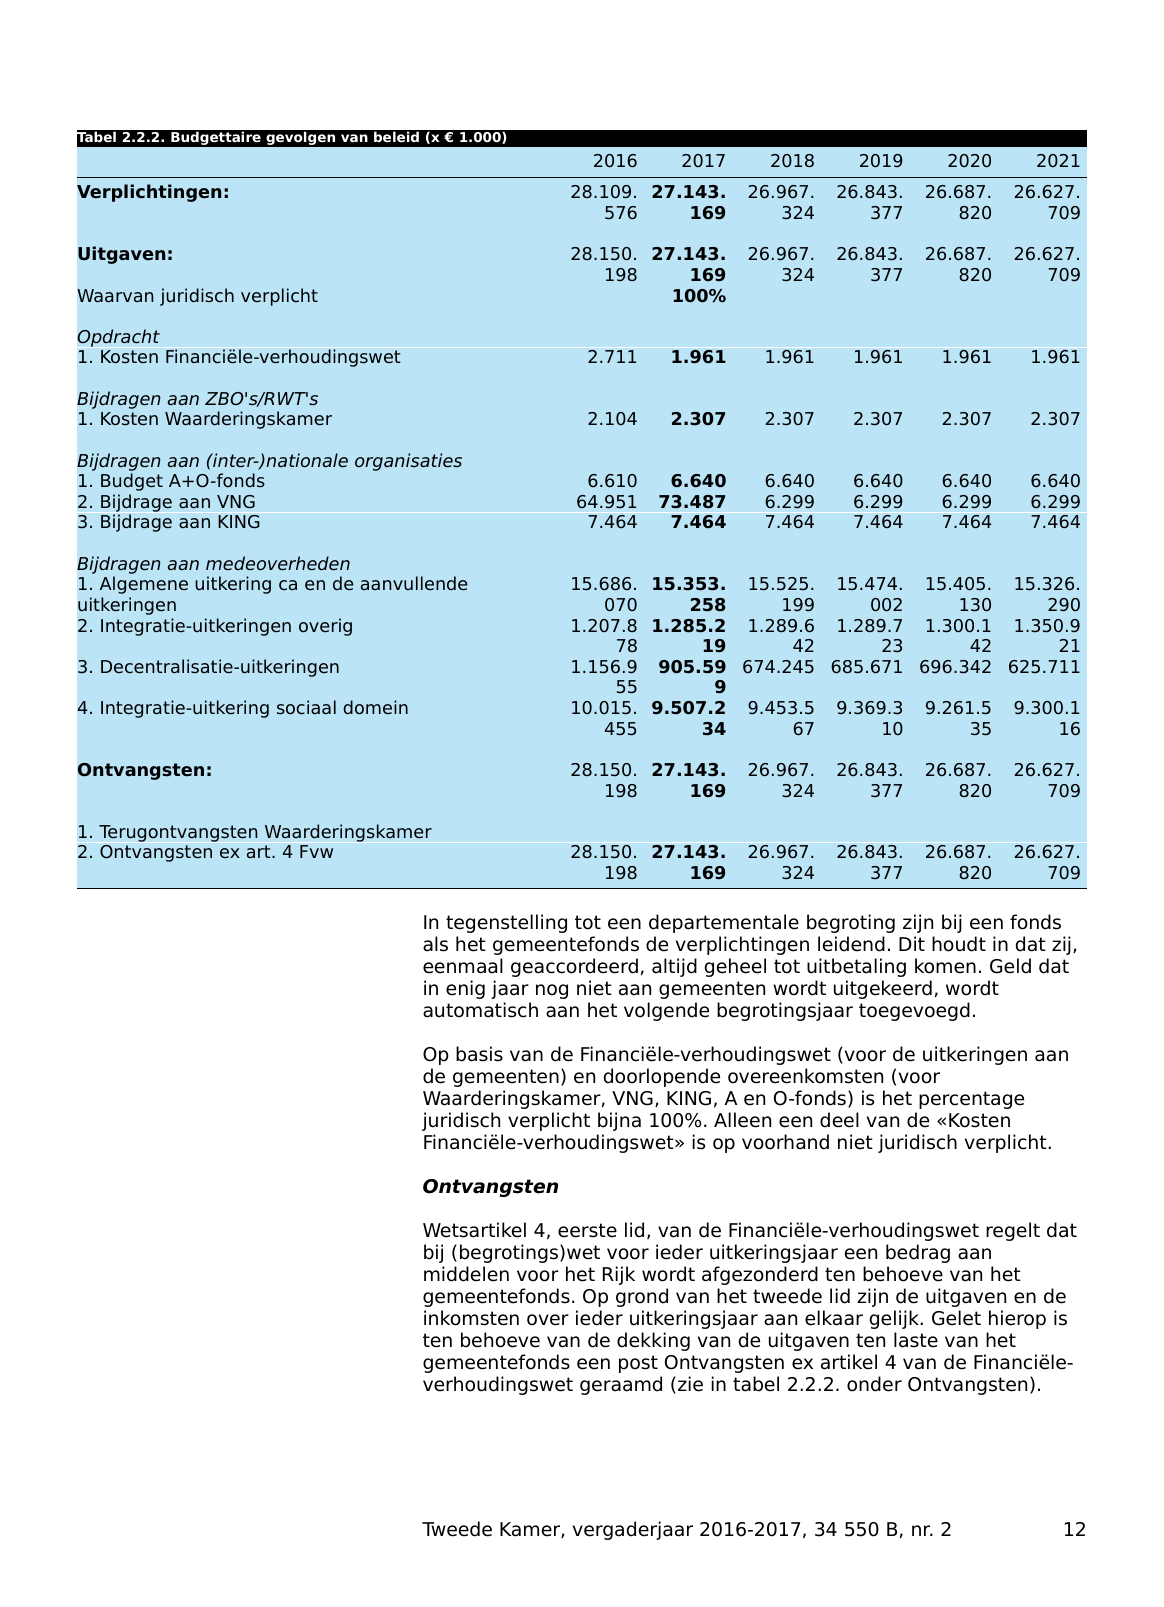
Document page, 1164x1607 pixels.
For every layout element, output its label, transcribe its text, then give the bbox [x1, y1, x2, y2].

table_cell [644, 327, 732, 347]
table_header Tabel 2.2.2. Budgettaire gevolgen van beleid (x € 1.000) [77, 130, 1087, 146]
table_cell 7.464 [644, 513, 732, 533]
table_cell 26.687.820 [909, 843, 998, 888]
table_cell [555, 451, 644, 471]
table_cell [555, 554, 644, 574]
table_cell [909, 389, 998, 409]
table_cell [998, 306, 1087, 327]
table_cell Waarvan juridisch verplicht [77, 286, 555, 306]
table_cell 1. Algemene uitkering ca en de aanvullende uitkeringen [77, 574, 555, 616]
table_cell 28.150.198 [555, 843, 644, 888]
table_cell [732, 306, 821, 327]
table_cell 1.961 [732, 348, 821, 368]
table_cell [555, 306, 644, 327]
table_cell 1.961 [998, 348, 1087, 368]
table_cell [644, 533, 732, 554]
table_cell 26.843.377 [821, 760, 909, 801]
table_cell [644, 822, 732, 842]
table_cell 7.464 [555, 513, 644, 533]
table_cell [998, 739, 1087, 760]
table_cell 3. Decentralisatie-uitkeringen [77, 657, 555, 698]
table_cell [909, 430, 998, 451]
table_cell [732, 533, 821, 554]
table_cell [732, 430, 821, 451]
subtitle Ontvangsten [422, 1176, 1087, 1198]
table_cell 1.961 [909, 348, 998, 368]
table_cell 2.307 [732, 409, 821, 430]
table_cell [732, 801, 821, 822]
table_cell [732, 451, 821, 471]
table_cell [909, 533, 998, 554]
table_cell 26.843.377 [821, 244, 909, 286]
table_cell [732, 286, 821, 306]
table_cell Verplichtingen: [77, 178, 555, 224]
table_cell [555, 389, 644, 409]
table_cell [644, 451, 732, 471]
table_cell 26.687.820 [909, 244, 998, 286]
table_cell Ontvangsten: [77, 760, 555, 801]
table_cell 2016 [555, 147, 644, 177]
table_cell 1.961 [821, 348, 909, 368]
table_cell 26.967.324 [732, 843, 821, 888]
table_cell [732, 389, 821, 409]
table_cell 1.300.142 [909, 616, 998, 657]
table_cell 28.109.576 [555, 178, 644, 224]
table_cell 26.967.324 [732, 760, 821, 801]
table_cell 2.307 [909, 409, 998, 430]
table_cell [821, 368, 909, 389]
table_cell [821, 533, 909, 554]
table_cell 2. Integratie-uitkeringen overig [77, 616, 555, 657]
table_cell [732, 554, 821, 574]
table_cell 2017 [644, 147, 732, 177]
table_cell [998, 533, 1087, 554]
text Op basis van de Financiële-verhoudingswet (voor de uitkeringen aan de gemeenten) en doorlopende overeenkomsten (voor Waarderingskamer, VNG, KING, A en O-fonds) is het percentage juridisch verplicht bijna 100%. Alleen een deel van de «Kosten Financiële-verhoudingswet» is op voorhand niet juridisch verplicht. [422, 1044, 1087, 1153]
table_cell [77, 430, 555, 451]
table_cell [644, 306, 732, 327]
table_cell 1.207.878 [555, 616, 644, 657]
table_cell [555, 286, 644, 306]
table_cell 15.474.002 [821, 574, 909, 616]
table_cell 1.961 [644, 348, 732, 368]
table_cell 26.627.709 [998, 760, 1087, 801]
table_cell [732, 368, 821, 389]
table_cell 1. Terugontvangsten Waarderingskamer [77, 822, 555, 842]
table_cell 9.369.310 [821, 698, 909, 739]
table_cell 905.599 [644, 657, 732, 698]
table_cell [998, 368, 1087, 389]
table_cell [909, 306, 998, 327]
table_cell 2018 [732, 147, 821, 177]
table_cell [998, 224, 1087, 244]
table_cell 6.640 [909, 471, 998, 492]
table_cell 6.640 [998, 471, 1087, 492]
table_cell [644, 739, 732, 760]
text In tegenstelling tot een departementale begroting zijn bij een fonds als het gemeentefonds de verplichtingen leidend. Dit houdt in dat zij, eenmaal geaccordeerd, altijd geheel tot uitbetaling komen. Geld dat in enig jaar nog niet aan gemeenten wordt uitgekeerd, wordt automatisch aan het volgende begrotingsjaar toegevoegd. [422, 912, 1087, 1021]
table_cell [732, 224, 821, 244]
table_cell 6.299 [998, 492, 1087, 512]
table_cell 3. Bijdrage aan KING [77, 513, 555, 533]
table_cell [821, 801, 909, 822]
table_cell [644, 554, 732, 574]
table_cell [555, 739, 644, 760]
table_cell 2021 [998, 147, 1087, 177]
table_cell 15.405.130 [909, 574, 998, 616]
table_cell [998, 286, 1087, 306]
table_cell 15.525.199 [732, 574, 821, 616]
table_cell 26.967.324 [732, 244, 821, 286]
table_cell [909, 554, 998, 574]
table_cell [555, 224, 644, 244]
table_cell [909, 451, 998, 471]
table_cell [821, 430, 909, 451]
table_cell [732, 739, 821, 760]
table_cell [821, 451, 909, 471]
table_cell 685.671 [821, 657, 909, 698]
table_cell [909, 327, 998, 347]
table_cell [77, 147, 555, 177]
table_cell [821, 739, 909, 760]
table_cell [909, 822, 998, 842]
table_cell 15.353.258 [644, 574, 732, 616]
table_cell [821, 224, 909, 244]
table_cell [909, 368, 998, 389]
table_cell 28.150.198 [555, 760, 644, 801]
table_cell 4. Integratie-uitkering sociaal domein [77, 698, 555, 739]
table_cell 6.299 [821, 492, 909, 512]
table_cell 1.289.723 [821, 616, 909, 657]
table_cell [77, 224, 555, 244]
table_cell 15.686.070 [555, 574, 644, 616]
table_cell [555, 327, 644, 347]
table_cell 9.300.116 [998, 698, 1087, 739]
table_cell [909, 286, 998, 306]
table_cell [998, 451, 1087, 471]
table_cell [644, 368, 732, 389]
table_cell 26.687.820 [909, 178, 998, 224]
table_cell Opdracht [77, 327, 555, 347]
table_cell Bijdragen aan medeoverheden [77, 554, 555, 574]
table_cell [644, 801, 732, 822]
table_cell [909, 739, 998, 760]
table_cell 7.464 [821, 513, 909, 533]
table_cell 2.104 [555, 409, 644, 430]
text Wetsartikel 4, eerste lid, van de Financiële-verhoudingswet regelt dat bij (begrotings)wet voor ieder uitkeringsjaar een bedrag aan middelen voor het Rijk wordt afgezonderd ten behoeve van het gemeentefonds. Op grond van het tweede lid zijn de uitgaven en de inkomsten over ieder uitkeringsjaar aan elkaar gelijk. Gelet hierop is ten behoeve van de dekking van de uitgaven ten laste van het gemeentefonds een post Ontvangsten ex artikel 4 van de Financiële-verhoudingswet geraamd (zie in tabel 2.2.2. onder Ontvangsten). [422, 1220, 1087, 1396]
table_cell [732, 327, 821, 347]
table_cell [998, 822, 1087, 842]
table_cell 26.843.377 [821, 178, 909, 224]
table_cell [909, 801, 998, 822]
table_cell 1. Kosten Waarderingskamer [77, 409, 555, 430]
table_cell [821, 822, 909, 842]
table_cell 6.299 [732, 492, 821, 512]
table_cell [555, 368, 644, 389]
table_cell [77, 368, 555, 389]
table_cell 2. Ontvangsten ex art. 4 Fvw [77, 843, 555, 888]
table_cell 73.487 [644, 492, 732, 512]
table_cell [909, 224, 998, 244]
table_cell [998, 554, 1087, 574]
table_cell [555, 822, 644, 842]
table_cell Uitgaven: [77, 244, 555, 286]
table_cell 2.307 [644, 409, 732, 430]
table_cell 10.015.455 [555, 698, 644, 739]
table_cell [821, 286, 909, 306]
table_cell 27.143.169 [644, 843, 732, 888]
table_cell 1. Budget A+O-fonds [77, 471, 555, 492]
table_cell 2020 [909, 147, 998, 177]
table_cell 26.627.709 [998, 843, 1087, 888]
table_cell 2.307 [821, 409, 909, 430]
table_cell 6.299 [909, 492, 998, 512]
table_cell [555, 533, 644, 554]
table_cell 625.711 [998, 657, 1087, 698]
table_cell [998, 389, 1087, 409]
table_cell [732, 822, 821, 842]
table_cell [821, 389, 909, 409]
table_cell [821, 327, 909, 347]
table_cell [77, 533, 555, 554]
table_cell 1.156.955 [555, 657, 644, 698]
table_cell 2.711 [555, 348, 644, 368]
table_cell 1. Kosten Financiële-verhoudingswet [77, 348, 555, 368]
table_cell Bijdragen aan ZBO's/RWT's [77, 389, 555, 409]
table_cell [644, 224, 732, 244]
table_cell 7.464 [909, 513, 998, 533]
table_cell 26.627.709 [998, 244, 1087, 286]
table_cell 674.245 [732, 657, 821, 698]
table_cell 1.285.219 [644, 616, 732, 657]
table_cell 27.143.169 [644, 760, 732, 801]
table_cell 26.843.377 [821, 843, 909, 888]
table_cell 15.326.290 [998, 574, 1087, 616]
table_cell [821, 554, 909, 574]
table_cell [77, 801, 555, 822]
table_cell [555, 801, 644, 822]
table_cell 2019 [821, 147, 909, 177]
table_cell 9.453.567 [732, 698, 821, 739]
table_cell 6.640 [821, 471, 909, 492]
table_cell 26.627.709 [998, 178, 1087, 224]
table_cell 1.289.642 [732, 616, 821, 657]
table_cell Bijdragen aan (inter-)nationale organisaties [77, 451, 555, 471]
table_cell 27.143.169 [644, 178, 732, 224]
table_cell 26.687.820 [909, 760, 998, 801]
table_cell 64.951 [555, 492, 644, 512]
table_cell 100% [644, 286, 732, 306]
table_cell [555, 430, 644, 451]
table_cell 28.150.198 [555, 244, 644, 286]
table_cell 2. Bijdrage aan VNG [77, 492, 555, 512]
table_cell 27.143.169 [644, 244, 732, 286]
table_cell 7.464 [732, 513, 821, 533]
table_cell [77, 306, 555, 327]
table_cell [998, 327, 1087, 347]
table_cell [998, 801, 1087, 822]
table_cell 7.464 [998, 513, 1087, 533]
table_cell [644, 389, 732, 409]
table_cell 6.640 [644, 471, 732, 492]
table_cell 6.640 [732, 471, 821, 492]
table_cell 1.350.921 [998, 616, 1087, 657]
table_cell [821, 306, 909, 327]
table_cell 9.261.535 [909, 698, 998, 739]
table_cell 6.610 [555, 471, 644, 492]
table_cell 9.507.234 [644, 698, 732, 739]
table_cell [998, 430, 1087, 451]
table_cell 696.342 [909, 657, 998, 698]
table_cell 26.967.324 [732, 178, 821, 224]
table_cell [644, 430, 732, 451]
table_cell 2.307 [998, 409, 1087, 430]
table_cell [77, 739, 555, 760]
